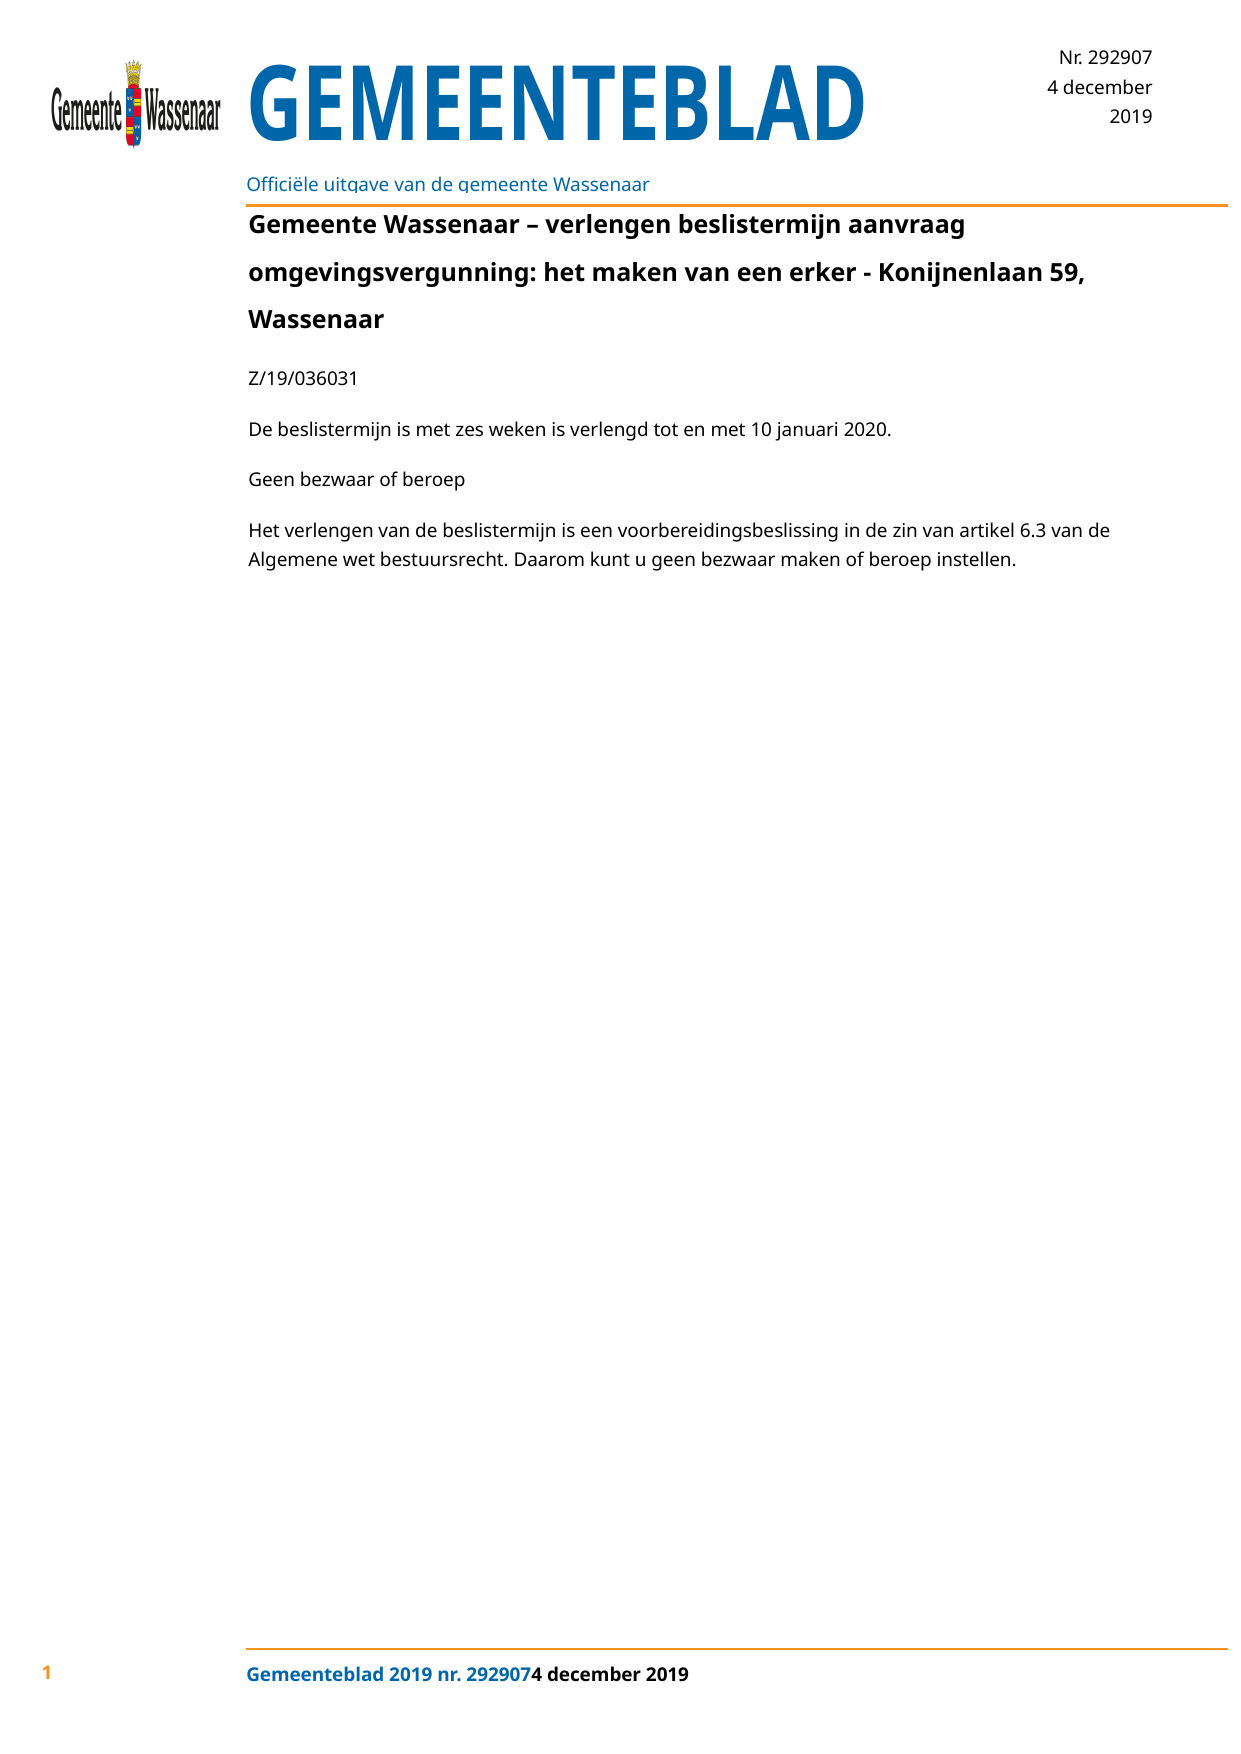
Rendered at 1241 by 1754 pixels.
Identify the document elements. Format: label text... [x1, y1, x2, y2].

text Z/19/036031 [248, 366, 1152, 391]
text Gemeente Wassenaar – verlengen beslistermijn aanvraag omgevingsvergunning: het maken van een erker - Konijnenlaan 59, Wassenaar [248, 207, 1152, 336]
text De beslistermijn is met zes weken is verlengd tot en met 10 januari 2020. [248, 416, 1152, 442]
picture [41, 47, 231, 172]
text Het verlengen van de beslistermijn is een voorbereidingsbeslissing in de zin van artikel 6.3 van de Algemene wet bestuursrecht. Daarom kunt u geen bezwaar maken of beroep instellen. [248, 517, 1152, 572]
text Geen bezwaar of beroep [248, 466, 1152, 492]
